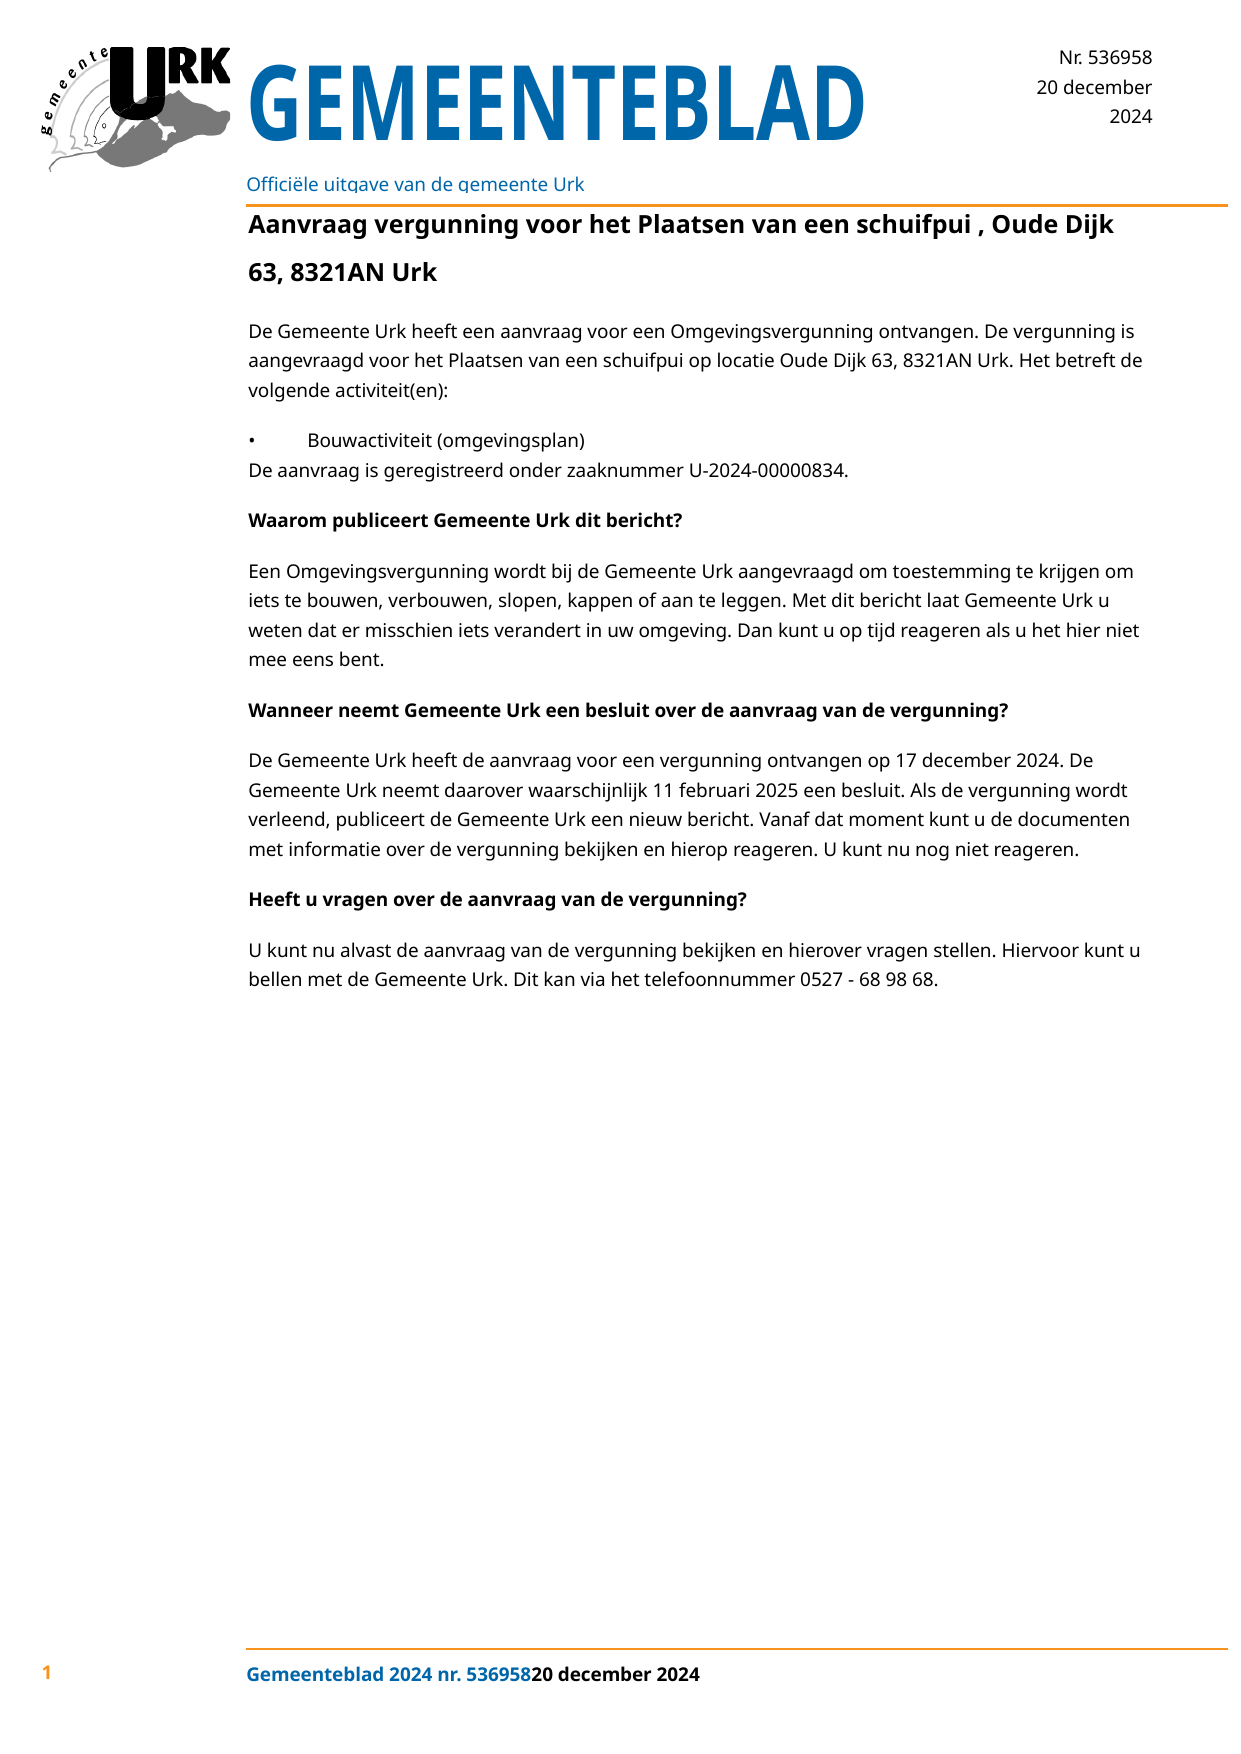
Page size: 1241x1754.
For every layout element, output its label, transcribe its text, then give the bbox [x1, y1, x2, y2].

text Wanneer neemt Gemeente Urk een besluit over de aanvraag van de vergunning? [248, 697, 1152, 723]
text Een Omgevingsvergunning wordt bij de Gemeente Urk aangevraagd om toestemming te krijgen om iets te bouwen, verbouwen, slopen, kappen of aan te leggen. Met dit bericht laat Gemeente Urk u weten dat er misschien iets verandert in uw omgeving. Dan kunt u op tijd reageren als u het hier niet mee eens bent. [248, 558, 1152, 672]
text De aanvraag is geregistreerd onder zaaknummer U-2024-00000834. [248, 457, 1152, 483]
text Heeft u vragen over de aanvraag van de vergunning? [248, 887, 1152, 912]
text Waarom publiceert Gemeente Urk dit bericht? [248, 507, 1152, 533]
list Bouwactiviteit (omgevingsplan) [248, 427, 1152, 453]
text De Gemeente Urk heeft een aanvraag voor een Omgevingsvergunning ontvangen. De vergunning is aangevraagd voor het Plaatsen van een schuifpui op locatie Oude Dijk 63, 8321AN Urk. Het betreft de volgende activiteit(en): [248, 318, 1152, 403]
picture [41, 47, 231, 172]
text U kunt nu alvast de aanvraag van de vergunning bekijken en hierover vragen stellen. Hiervoor kunt u bellen met de Gemeente Urk. Dit kan via het telefoonnummer 0527 - 68 98 68. [248, 937, 1152, 992]
text De Gemeente Urk heeft de aanvraag voor een vergunning ontvangen op 17 december 2024. De Gemeente Urk neemt daarover waarschijnlijk 11 februari 2025 een besluit. Als de vergunning wordt verleend, publiceert de Gemeente Urk een nieuw bericht. Vanaf dat moment kunt u de documenten met informatie over de vergunning bekijken en hierop reageren. U kunt nu nog niet reageren. [248, 747, 1152, 862]
text Aanvraag vergunning voor het Plaatsen van een schuifpui , Oude Dijk 63, 8321AN Urk [248, 207, 1152, 288]
